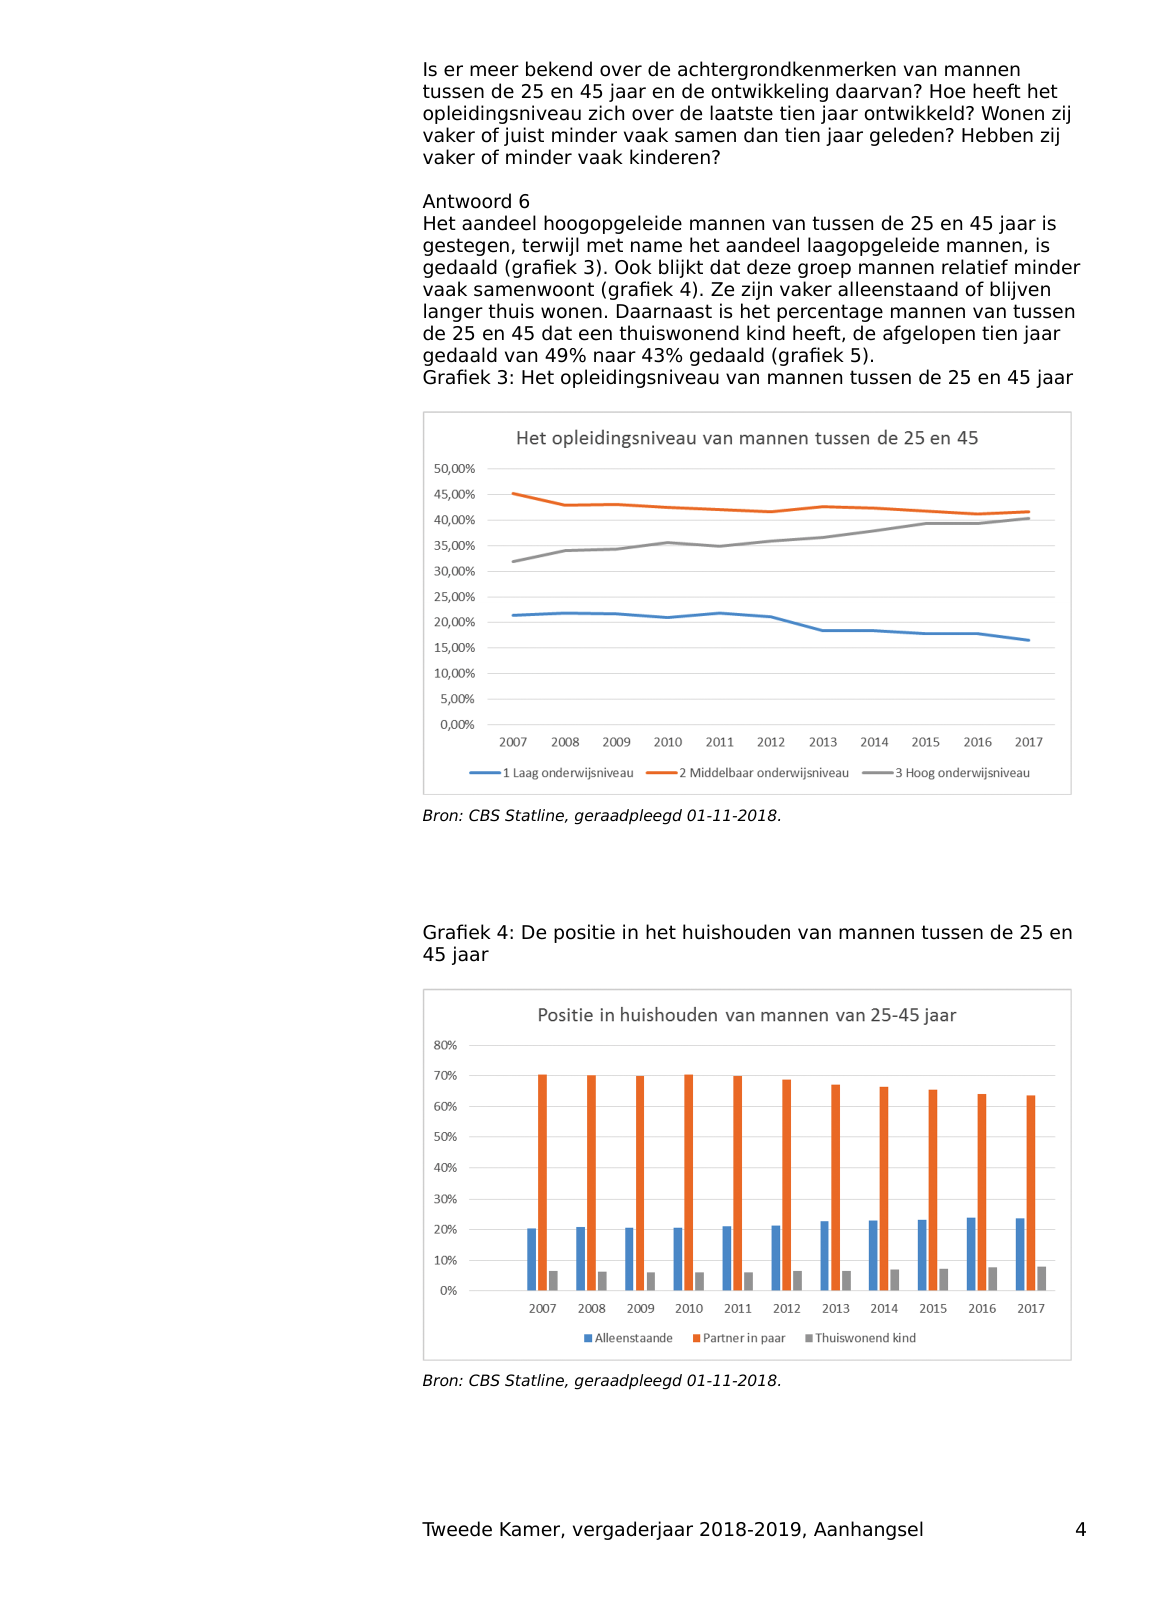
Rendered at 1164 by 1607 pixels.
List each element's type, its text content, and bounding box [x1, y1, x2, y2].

text Grafiek 3: Het opleidingsniveau van mannen tussen de 25 en 45 jaar [422, 367, 1087, 389]
picture [422, 988, 1072, 1361]
text Antwoord 6 [422, 191, 1087, 213]
text Bron: CBS Statline, geraadpleegd 01-11-2018. [422, 807, 1072, 825]
text Bron: CBS Statline, geraadpleegd 01-11-2018. [422, 1372, 1072, 1390]
text Is er meer bekend over de achtergrondkenmerken van mannen tussen de 25 en 45 jaar en de ontwikkeling daarvan? Hoe heeft het opleidingsniveau zich over de laatste tien jaar ontwikkeld? Wonen zij vaker of juist minder vaak samen dan tien jaar geleden? Hebben zij vaker of minder vaak kinderen? [422, 59, 1087, 169]
text Grafiek 4: De positie in het huishouden van mannen tussen de 25 en 45 jaar [422, 922, 1087, 966]
text Het aandeel hoogopgeleide mannen van tussen de 25 en 45 jaar is gestegen, terwijl met name het aandeel laagopgeleide mannen, is gedaald (grafiek 3). Ook blijkt dat deze groep mannen relatief minder vaak samenwoont (grafiek 4). Ze zijn vaker alleenstaand of blijven langer thuis wonen. Daarnaast is het percentage mannen van tussen de 25 en 45 dat een thuiswonend kind heeft, de afgelopen tien jaar gedaald van 49% naar 43% gedaald (grafiek 5). [422, 213, 1087, 367]
picture [422, 411, 1072, 795]
